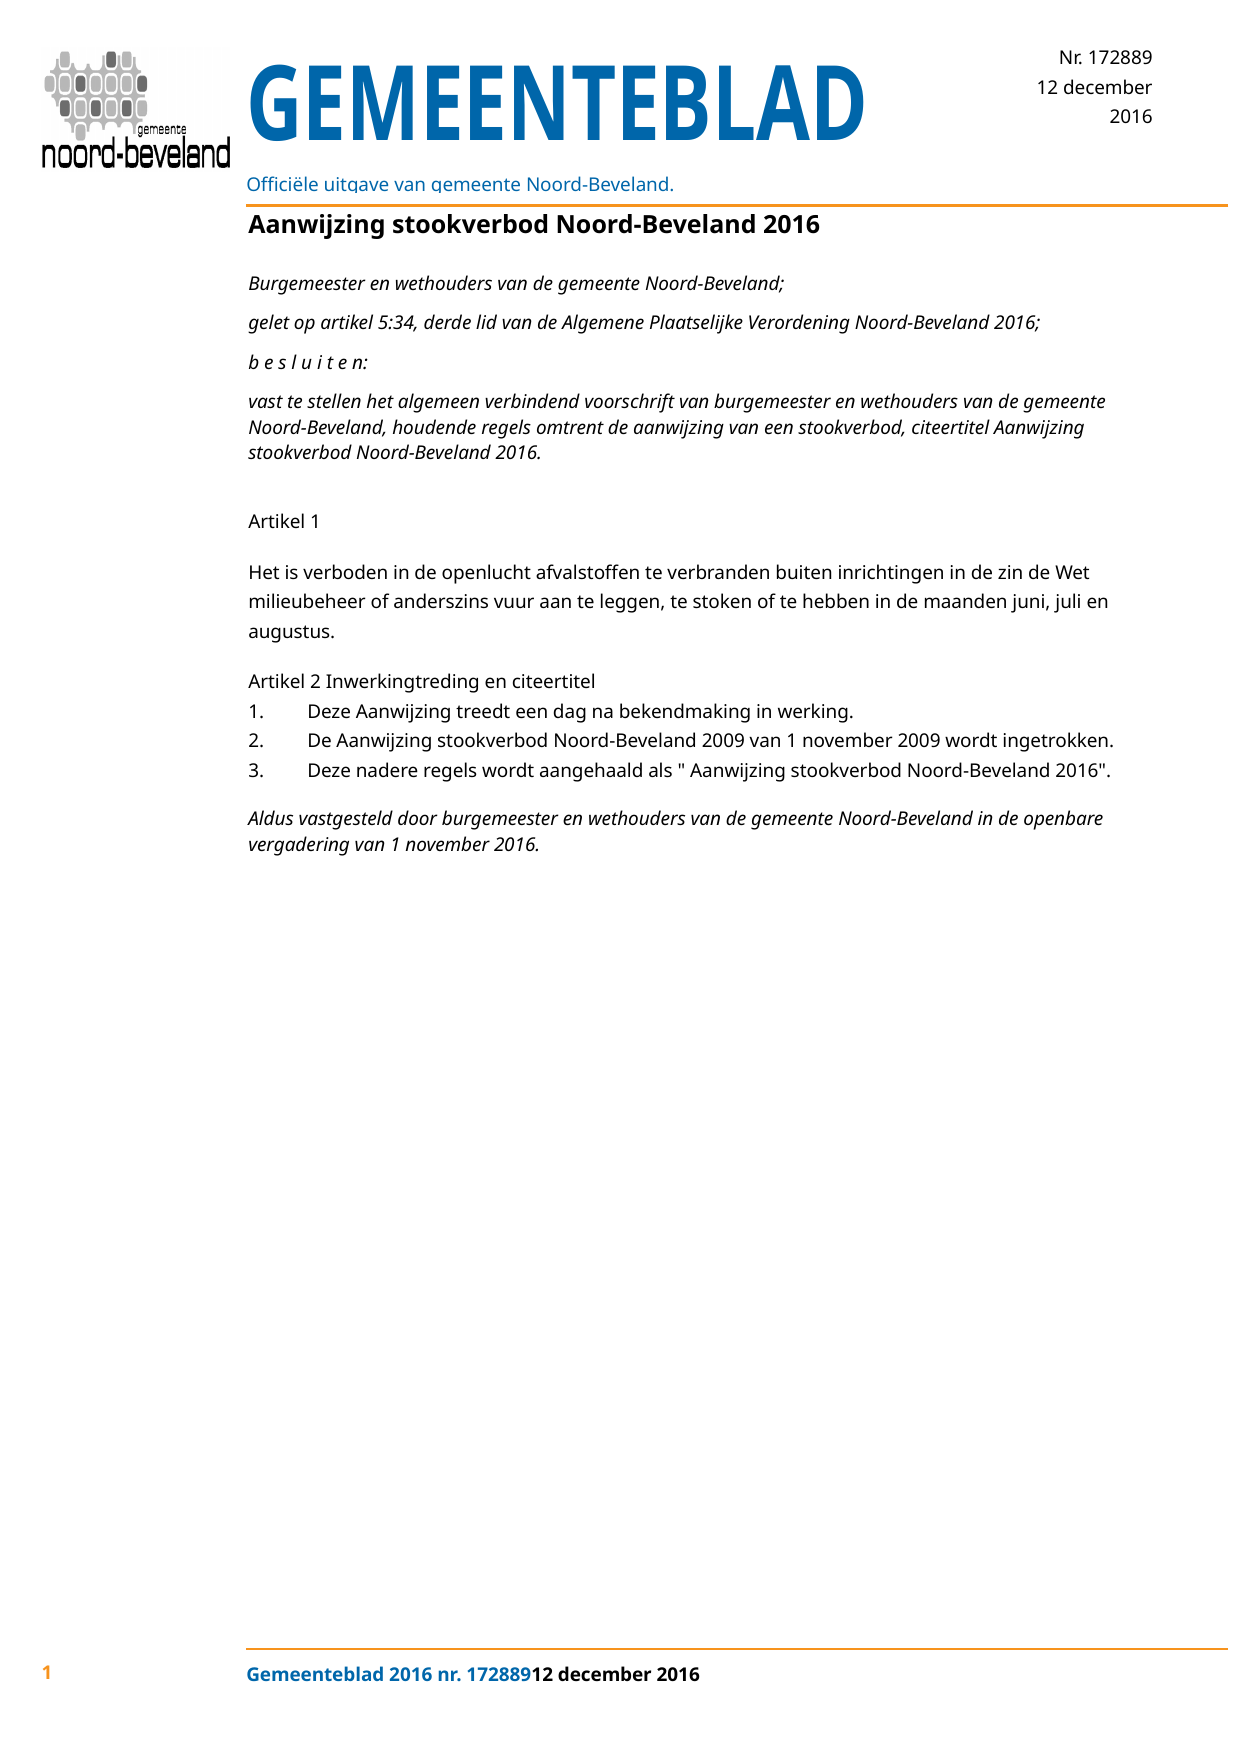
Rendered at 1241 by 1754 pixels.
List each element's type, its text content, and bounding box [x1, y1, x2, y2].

text gelet op artikel 5:34, derde lid van de Algemene Plaatselijke Verordening Noord-Beveland 2016; [248, 309, 1152, 335]
picture [41, 47, 231, 172]
text vast te stellen het algemeen verbindend voorschrift van burgemeester en wethouders van de gemeente Noord-Beveland, houdende regels omtrent de aanwijzing van een stookverbod, citeertitel Aanwijzing stookverbod Noord-Beveland 2016. [248, 388, 1152, 465]
text Artikel 2 Inwerkingtreding en citeertitel [248, 668, 1152, 694]
list Deze Aanwijzing treedt een dag na bekendmaking in werking. [248, 698, 1152, 724]
text Aanwijzing stookverbod Noord-Beveland 2016 [248, 207, 1152, 241]
text Het is verboden in de openlucht afvalstoffen te verbranden buiten inrichtingen in de zin de Wet milieubeheer of anderszins vuur aan te leggen, te stoken of te hebben in de maanden juni, juli en augustus. [248, 559, 1152, 644]
text b e s l u i t e n: [248, 349, 1152, 374]
text Artikel 1 [248, 508, 1152, 534]
list Deze nadere regels wordt aangehaald als " Aanwijzing stookverbod Noord-Beveland 2016". [248, 757, 1152, 783]
text Aldus vastgesteld door burgemeester en wethouders van de gemeente Noord-Beveland in de openbare vergadering van 1 november 2016. [248, 805, 1152, 856]
text Burgemeester en wethouders van de gemeente Noord-Beveland; [248, 270, 1152, 296]
list De Aanwijzing stookverbod Noord-Beveland 2009 van 1 november 2009 wordt ingetrokken. [248, 728, 1152, 753]
